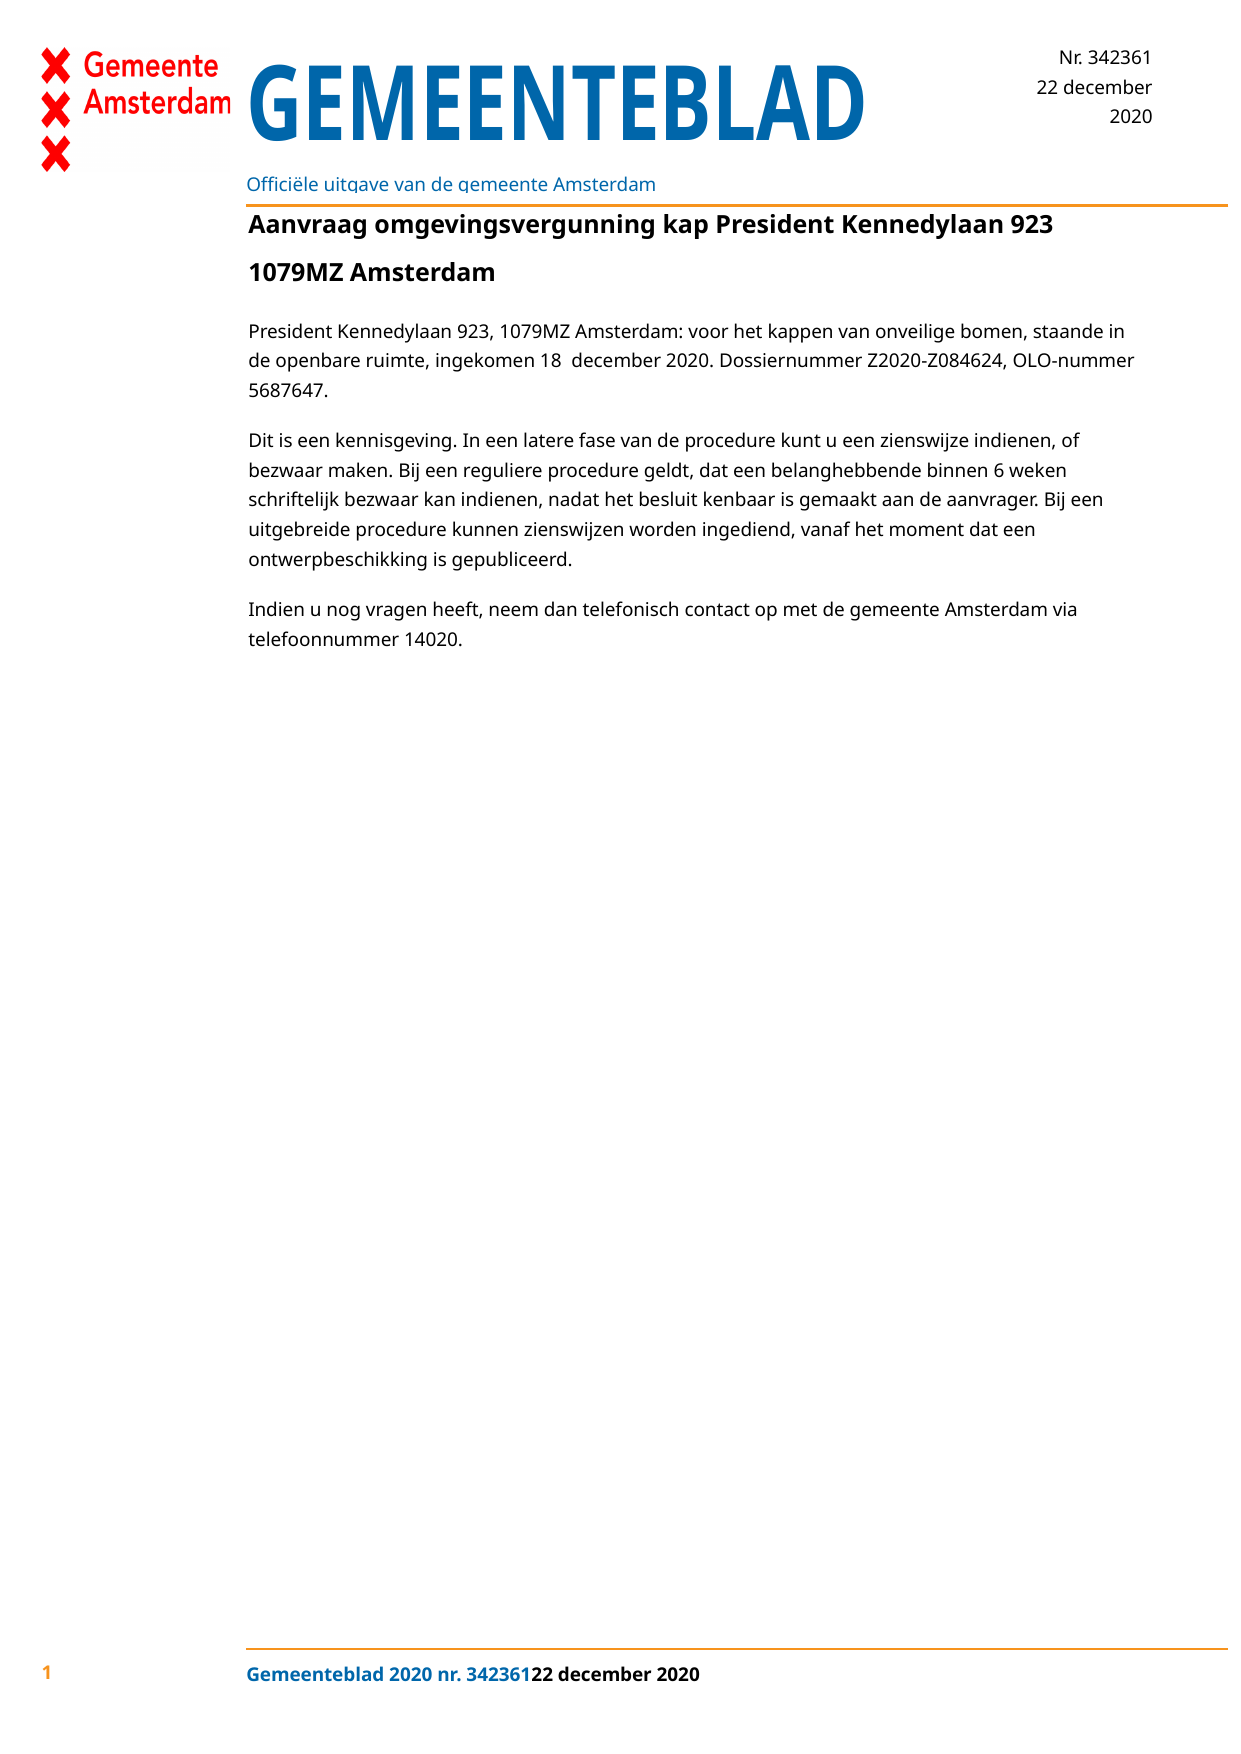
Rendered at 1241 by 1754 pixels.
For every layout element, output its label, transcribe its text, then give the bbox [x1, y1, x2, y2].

picture [41, 47, 231, 172]
text Dit is een kennisgeving. In een latere fase van de procedure kunt u een zienswijze indienen, of bezwaar maken. Bij een reguliere procedure geldt, dat een belanghebbende binnen 6 weken schriftelijk bezwaar kan indienen, nadat het besluit kenbaar is gemaakt aan de aanvrager. Bij een uitgebreide procedure kunnen zienswijzen worden ingediend, vanaf het moment dat een ontwerpbeschikking is gepubliceerd. [248, 427, 1152, 572]
text Aanvraag omgevingsvergunning kap President Kennedylaan 923 1079MZ Amsterdam [248, 207, 1152, 288]
text President Kennedylaan 923, 1079MZ Amsterdam: voor het kappen van onveilige bomen, staande in de openbare ruimte, ingekomen 18 december 2020. Dossiernummer Z2020-Z084624, OLO-nummer 5687647. [248, 318, 1152, 403]
text Indien u nog vragen heeft, neem dan telefonisch contact op met de gemeente Amsterdam via telefoonnummer 14020. [248, 596, 1152, 652]
